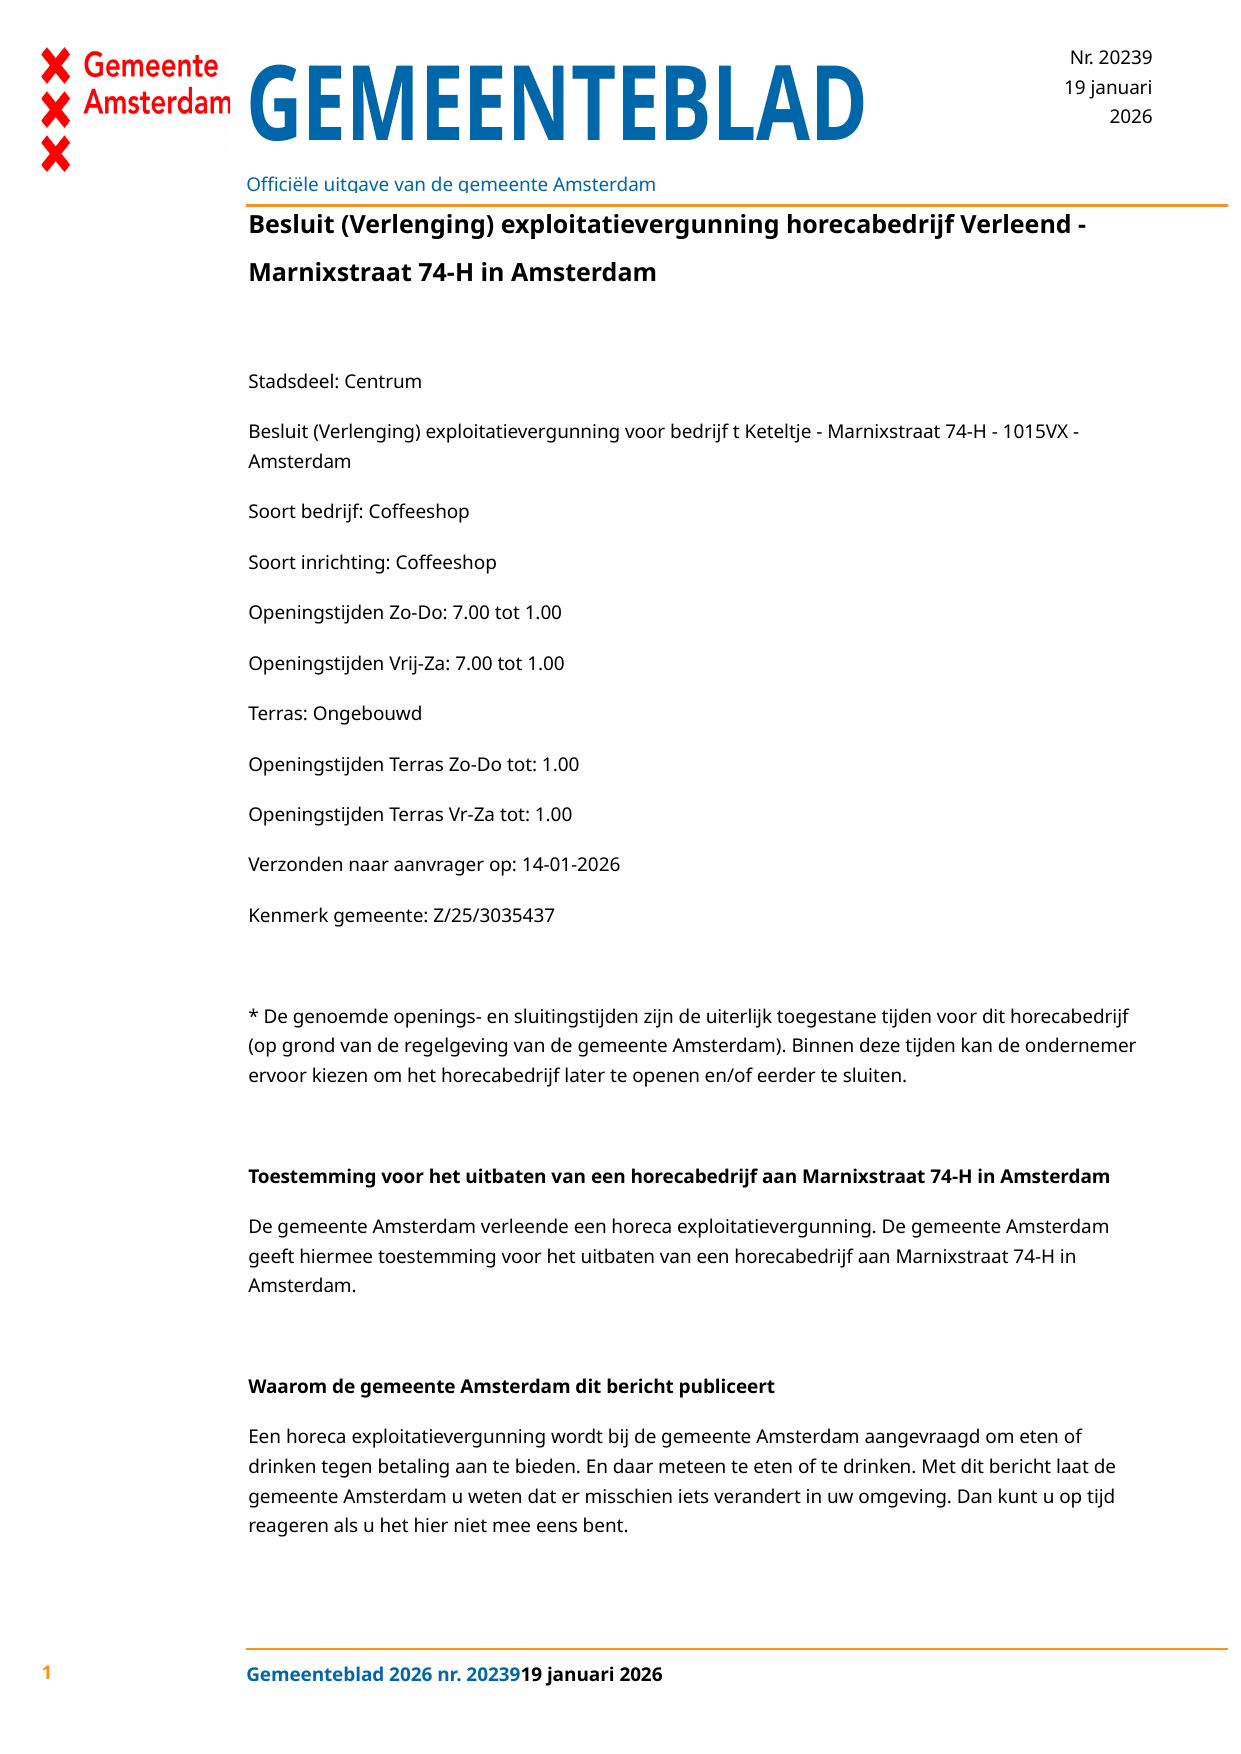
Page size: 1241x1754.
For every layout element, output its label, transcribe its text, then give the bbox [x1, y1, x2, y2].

text Besluit (Verlenging) exploitatievergunning voor bedrijf t Keteltje - Marnixstraat 74-H - 1015VX - Amsterdam [248, 419, 1152, 474]
text Soort bedrijf: Coffeeshop [248, 499, 1152, 524]
text Soort inrichting: Coffeeshop [248, 549, 1152, 575]
text Een horeca exploitatievergunning wordt bij de gemeente Amsterdam aangevraagd om eten of drinken tegen betaling aan te bieden. En daar meteen te eten of te drinken. Met dit bericht laat de gemeente Amsterdam u weten dat er misschien iets verandert in uw omgeving. Dan kunt u op tijd reageren als u het hier niet mee eens bent. [248, 1424, 1152, 1538]
text Toestemming voor het uitbaten van een horecabedrijf aan Marnixstraat 74-H in Amsterdam [248, 1163, 1152, 1189]
text Openingstijden Terras Zo-Do tot: 1.00 [248, 751, 1152, 777]
text Openingstijden Zo-Do: 7.00 tot 1.00 [248, 599, 1152, 625]
text Openingstijden Terras Vr-Za tot: 1.00 [248, 801, 1152, 827]
text De gemeente Amsterdam verleende een horeca exploitatievergunning. De gemeente Amsterdam geeft hiermee toestemming voor het uitbaten van een horecabedrijf aan Marnixstraat 74-H in Amsterdam. [248, 1213, 1152, 1298]
text Verzonden naar aanvrager op: 14-01-2026 [248, 852, 1152, 877]
text * De genoemde openings- en sluitingstijden zijn de uiterlijk toegestane tijden voor dit horecabedrijf (op grond van de regelgeving van de gemeente Amsterdam). Binnen deze tijden kan de ondernemer ervoor kiezen om het horecabedrijf later te openen en/of eerder te sluiten. [248, 1003, 1152, 1088]
text Besluit (Verlenging) exploitatievergunning horecabedrijf Verleend - Marnixstraat 74-H in Amsterdam [248, 207, 1152, 288]
text Stadsdeel: Centrum [248, 368, 1152, 394]
text Openingstijden Vrij-Za: 7.00 tot 1.00 [248, 650, 1152, 676]
text Kenmerk gemeente: Z/25/3035437 [248, 902, 1152, 928]
picture [41, 47, 231, 172]
text Terras: Ongebouwd [248, 700, 1152, 726]
text Waarom de gemeente Amsterdam dit bericht publiceert [248, 1373, 1152, 1399]
